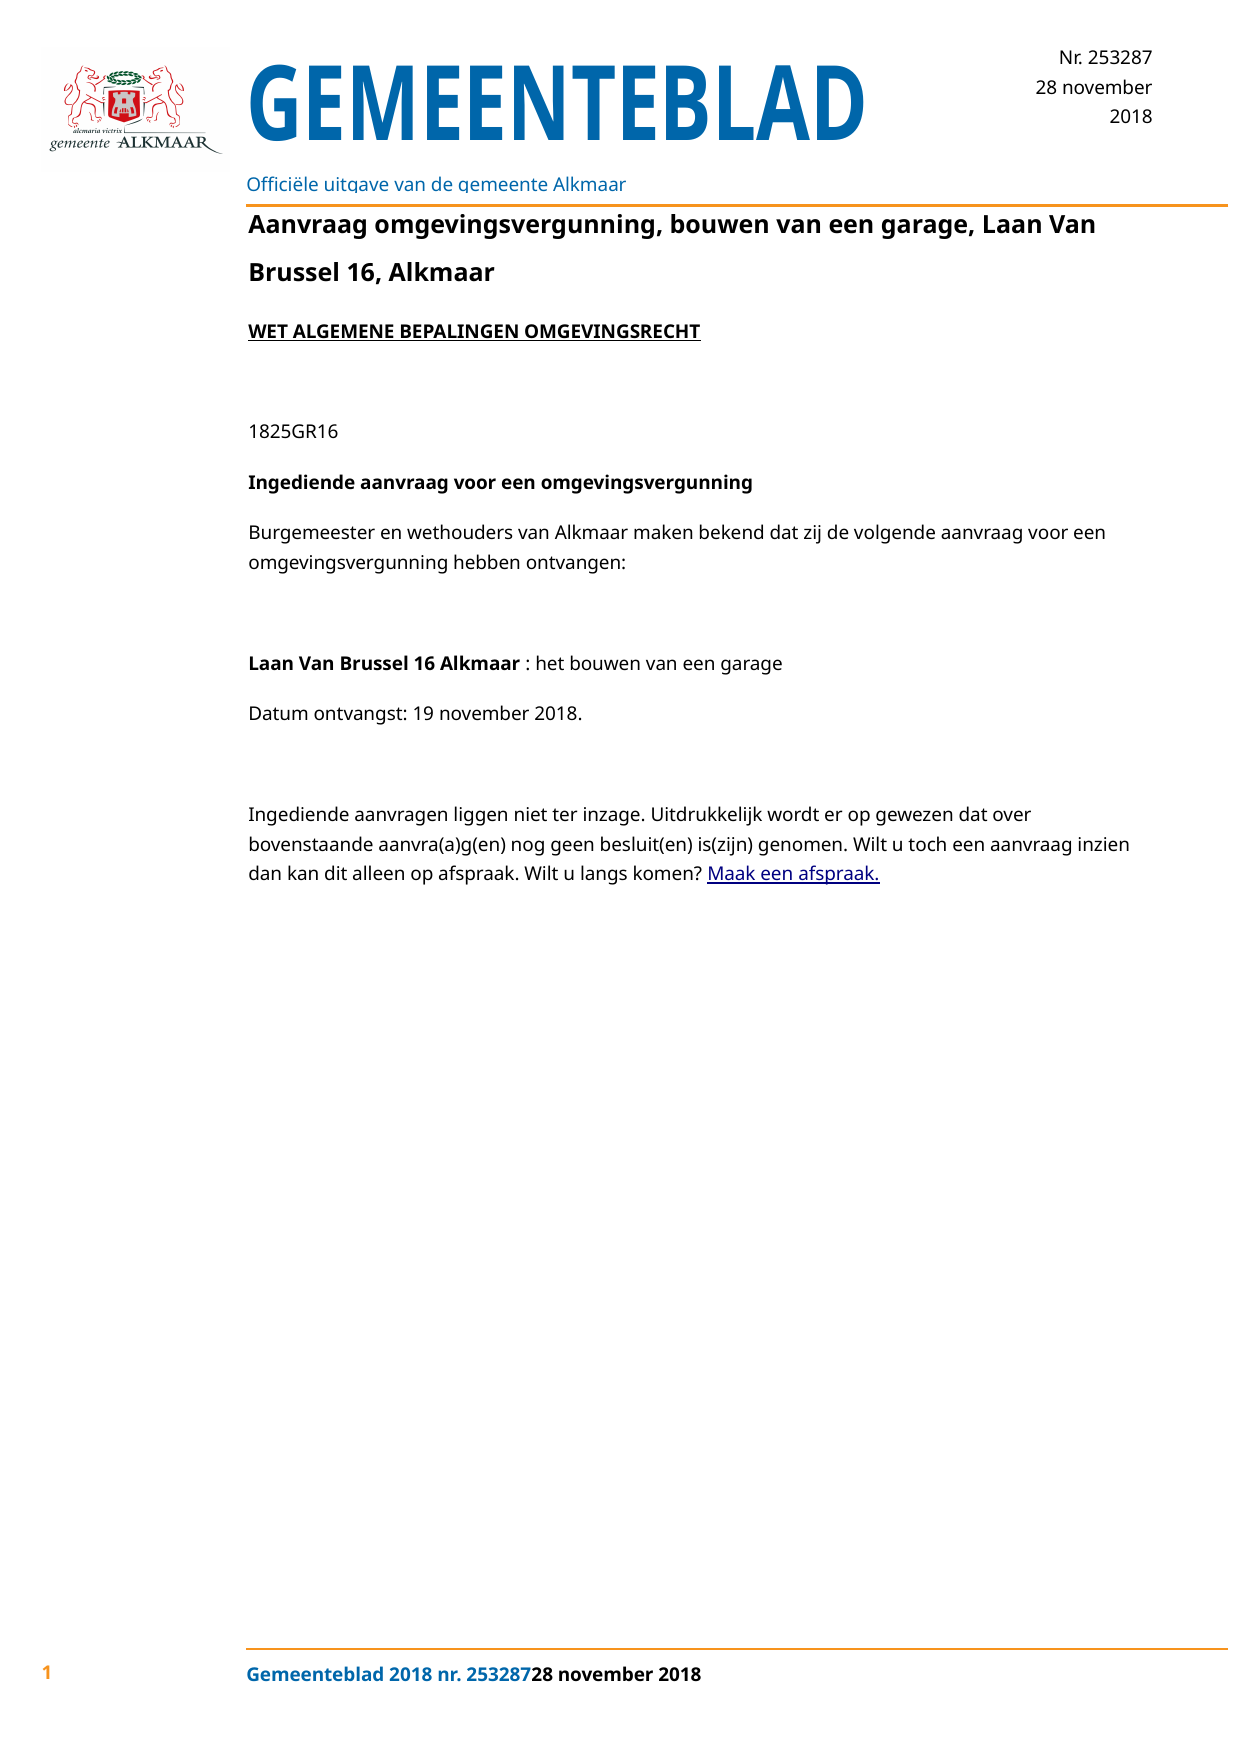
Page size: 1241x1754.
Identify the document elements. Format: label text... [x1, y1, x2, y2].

text WET ALGEMENE BEPALINGEN OMGEVINGSRECHT [248, 318, 1152, 344]
text Ingediende aanvraag voor een omgevingsvergunning [248, 469, 1152, 495]
text Datum ontvangst: 19 november 2018. [248, 700, 1152, 726]
text Aanvraag omgevingsvergunning, bouwen van een garage, Laan Van Brussel 16, Alkmaar [248, 207, 1152, 288]
text 1825GR16 [248, 419, 1152, 444]
text Laan Van Brussel 16 Alkmaar : het bouwen van een garage [248, 650, 1152, 676]
text Ingediende aanvragen liggen niet ter inzage. Uitdrukkelijk wordt er op gewezen dat over bovenstaande aanvra(a)g(en) nog geen besluit(en) is(zijn) genomen. Wilt u toch een aanvraag inzien dan kan dit alleen op afspraak. Wilt u langs komen? Maak een afspraak. [248, 801, 1152, 886]
text Burgemeester en wethouders van Alkmaar maken bekend dat zij de volgende aanvraag voor een omgevingsvergunning hebben ontvangen: [248, 519, 1152, 575]
picture [41, 47, 231, 172]
